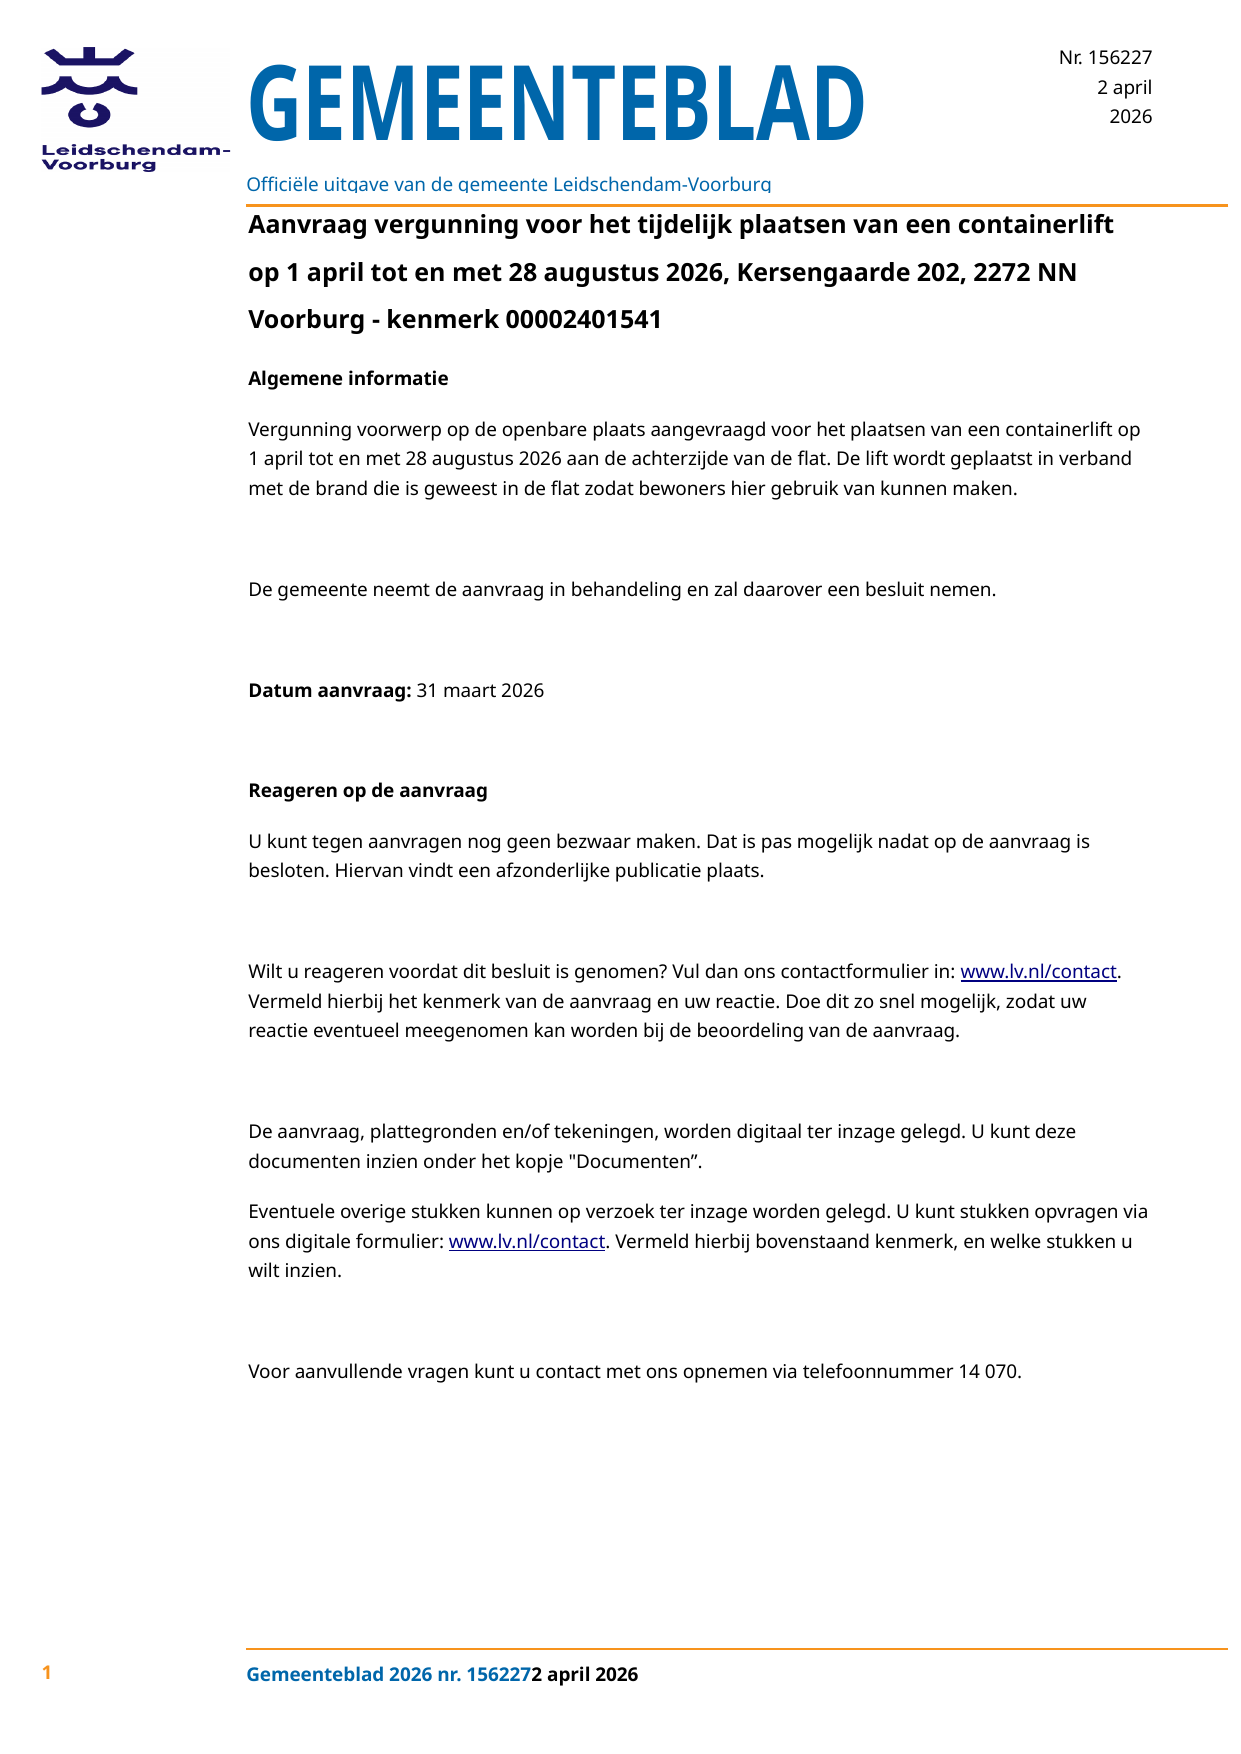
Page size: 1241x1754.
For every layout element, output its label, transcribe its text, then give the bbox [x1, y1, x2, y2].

text U kunt tegen aanvragen nog geen bezwaar maken. Dat is pas mogelijk nadat op de aanvraag is besloten. Hiervan vindt een afzonderlijke publicatie plaats. [248, 828, 1152, 883]
text Voor aanvullende vragen kunt u contact met ons opnemen via telefoonnummer 14 070. [248, 1358, 1152, 1384]
text Eventuele overige stukken kunnen op verzoek ter inzage worden gelegd. U kunt stukken opvragen via ons digitale formulier: www.lv.nl/contact. Vermeld hierbij bovenstaand kenmerk, en welke stukken u wilt inzien. [248, 1198, 1152, 1283]
text Vergunning voorwerp op de openbare plaats aangevraagd voor het plaatsen van een containerlift op 1 april tot en met 28 augustus 2026 aan de achterzijde van de flat. De lift wordt geplaatst in verband met de brand die is geweest in de flat zodat bewoners hier gebruik van kunnen maken. [248, 416, 1152, 501]
text De aanvraag, plattegronden en/of tekeningen, worden digitaal ter inzage gelegd. U kunt deze documenten inzien onder het kopje "Documenten”. [248, 1118, 1152, 1174]
text Reageren op de aanvraag [248, 778, 1152, 803]
text Algemene informatie [248, 366, 1152, 391]
text Wilt u reageren voordat dit besluit is genomen? Vul dan ons contactformulier in: www.lv.nl/contact. Vermeld hierbij het kenmerk van de aanvraag en uw reactie. Doe dit zo snel mogelijk, zodat uw reactie eventueel meegenomen kan worden bij de beoordeling van de aanvraag. [248, 958, 1152, 1043]
text De gemeente neemt de aanvraag in behandeling en zal daarover een besluit nemen. [248, 576, 1152, 602]
text Aanvraag vergunning voor het tijdelijk plaatsen van een containerlift op 1 april tot en met 28 augustus 2026, Kersengaarde 202, 2272 NN Voorburg - kenmerk 00002401541 [248, 207, 1152, 336]
picture [41, 47, 231, 172]
text Datum aanvraag: 31 maart 2026 [248, 677, 1152, 702]
